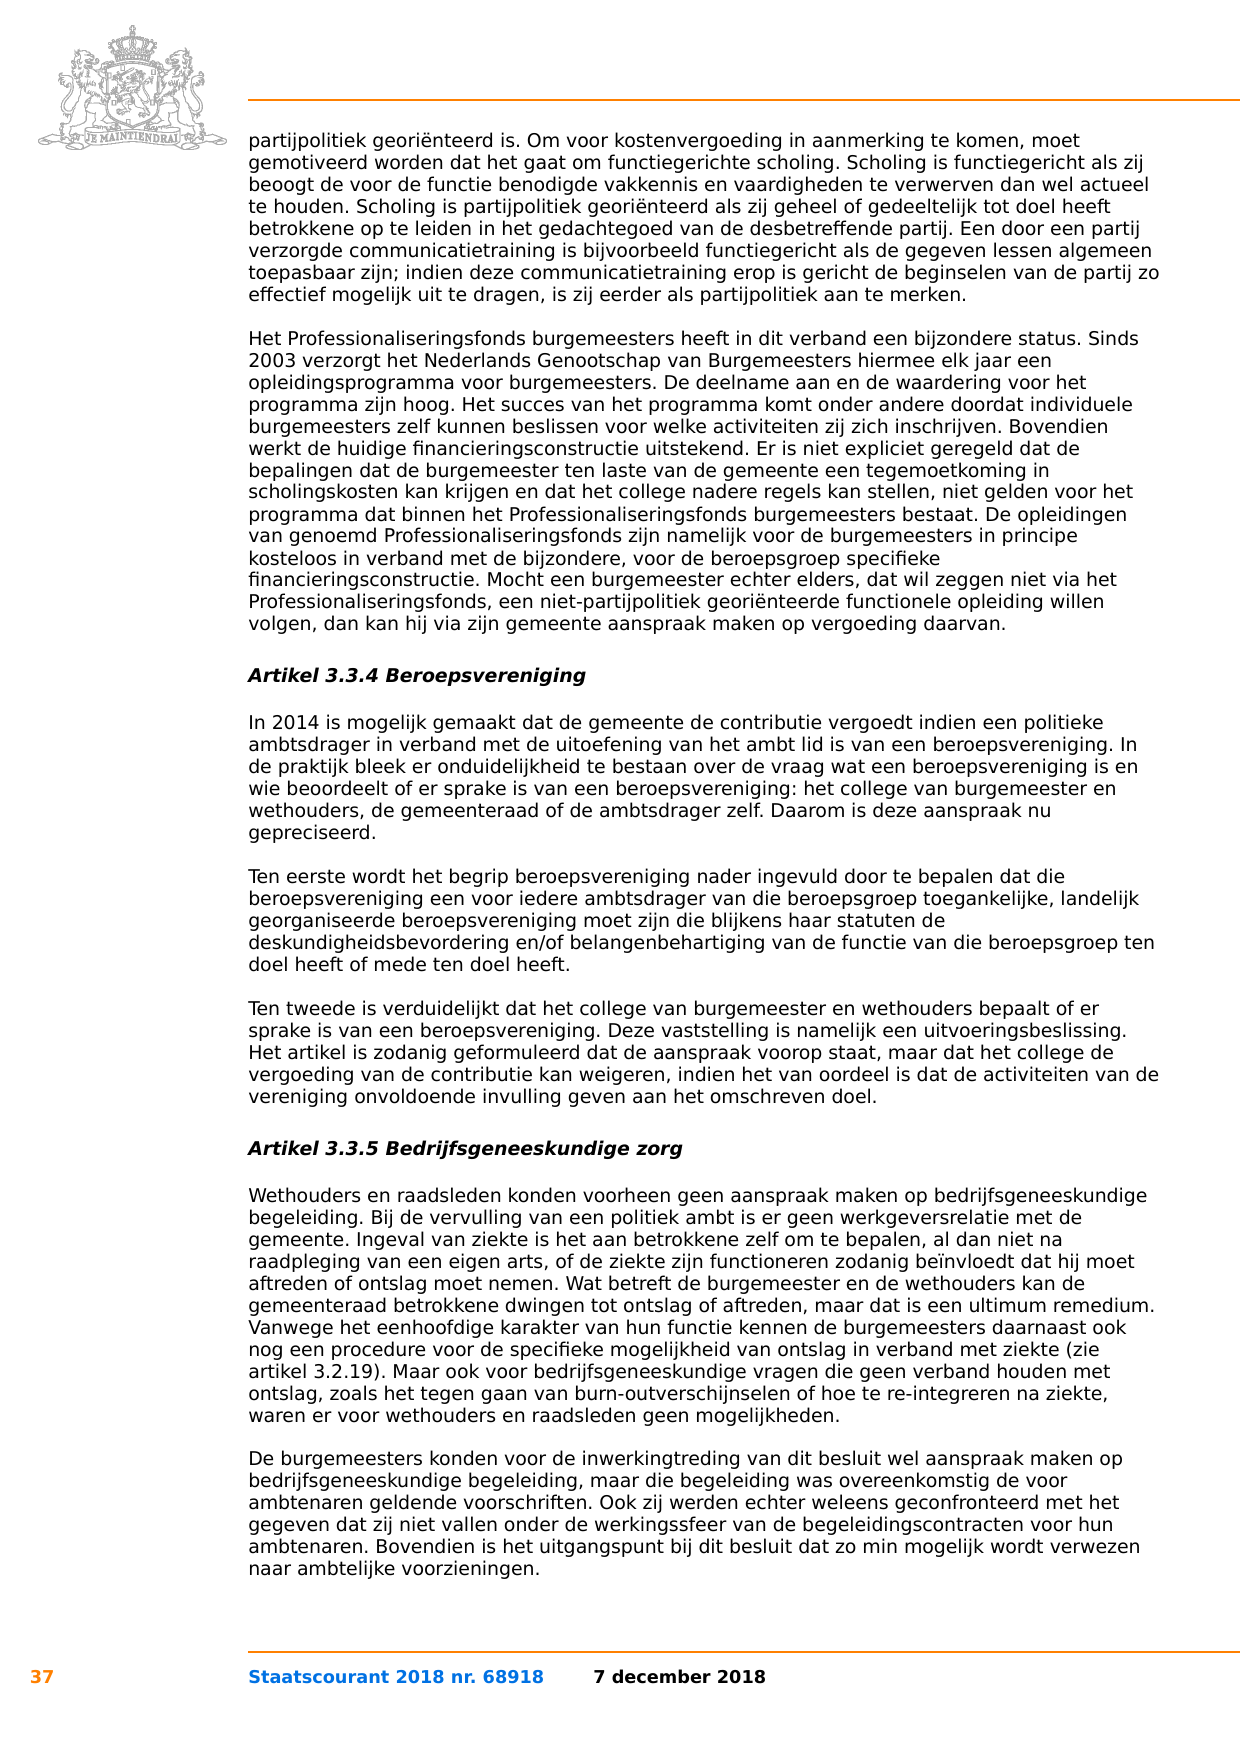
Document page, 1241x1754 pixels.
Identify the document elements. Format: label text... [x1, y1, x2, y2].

text Wethouders en raadsleden konden voorheen geen aanspraak maken op bedrijfsgeneeskundige begeleiding. Bij de vervulling van een politiek ambt is er geen werkgeversrelatie met de gemeente. Ingeval van ziekte is het aan betrokkene zelf om te bepalen, al dan niet na raadpleging van een eigen arts, of de ziekte zijn functioneren zodanig beïnvloedt dat hij moet aftreden of ontslag moet nemen. Wat betreft de burgemeester en de wethouders kan de gemeenteraad betrokkene dwingen tot ontslag of aftreden, maar dat is een ultimum remedium. Vanwege het eenhoofdige karakter van hun functie kennen de burgemeesters daarnaast ook nog een procedure voor de specifieke mogelijkheid van ontslag in verband met ziekte (zie artikel 3.2.19). Maar ook voor bedrijfsgeneeskundige vragen die geen verband houden met ontslag, zoals het tegen gaan van burn-outverschijnselen of hoe te re-integreren na ziekte, waren er voor wethouders en raadsleden geen mogelijkheden. [248, 1185, 1163, 1426]
text De burgemeesters konden voor de inwerkingtreding van dit besluit wel aanspraak maken op bedrijfsgeneeskundige begeleiding, maar die begeleiding was overeenkomstig de voor ambtenaren geldende voorschriften. Ook zij werden echter weleens geconfronteerd met het gegeven dat zij niet vallen onder de werkingssfeer van de begeleidingscontracten voor hun ambtenaren. Bovendien is het uitgangspunt bij dit besluit dat zo min mogelijk wordt verwezen naar ambtelijke voorzieningen. [248, 1448, 1163, 1580]
subtitle Artikel 3.3.4 Beroepsvereniging [248, 665, 1163, 687]
text Het Professionaliseringsfonds burgemeesters heeft in dit verband een bijzondere status. Sinds 2003 verzorgt het Nederlands Genootschap van Burgemeesters hiermee elk jaar een opleidingsprogramma voor burgemeesters. De deelname aan en de waardering voor het programma zijn hoog. Het succes van het programma komt onder andere doordat individuele burgemeesters zelf kunnen beslissen voor welke activiteiten zij zich inschrijven. Bovendien werkt de huidige financieringsconstructie uitstekend. Er is niet expliciet geregeld dat de bepalingen dat de burgemeester ten laste van de gemeente een tegemoetkoming in scholingskosten kan krijgen en dat het college nadere regels kan stellen, niet gelden voor het programma dat binnen het Professionaliseringsfonds burgemeesters bestaat. De opleidingen van genoemd Professionaliseringsfonds zijn namelijk voor de burgemeesters in principe kosteloos in verband met de bijzondere, voor de beroepsgroep specifieke financieringsconstructie. Mocht een burgemeester echter elders, dat wil zeggen niet via het Professionaliseringsfonds, een niet-partijpolitiek georiënteerde functionele opleiding willen volgen, dan kan hij via zijn gemeente aanspraak maken op vergoeding daarvan. [248, 328, 1163, 635]
subtitle Artikel 3.3.5 Bedrijfsgeneeskundige zorg [248, 1138, 1163, 1160]
text Ten tweede is verduidelijkt dat het college van burgemeester en wethouders bepaalt of er sprake is van een beroepsvereniging. Deze vaststelling is namelijk een uitvoeringsbeslissing. Het artikel is zodanig geformuleerd dat de aanspraak voorop staat, maar dat het college de vergoeding van de contributie kan weigeren, indien het van oordeel is dat de activiteiten van de vereniging onvoldoende invulling geven aan het omschreven doel. [248, 998, 1163, 1108]
text partijpolitiek georiënteerd is. Om voor kostenvergoeding in aanmerking te komen, moet gemotiveerd worden dat het gaat om functiegerichte scholing. Scholing is functiegericht als zij beoogt de voor de functie benodigde vakkennis en vaardigheden te verwerven dan wel actueel te houden. Scholing is partijpolitiek georiënteerd als zij geheel of gedeeltelijk tot doel heeft betrokkene op te leiden in het gedachtegoed van de desbetreffende partij. Een door een partij verzorgde communicatietraining is bijvoorbeeld functiegericht als de gegeven lessen algemeen toepasbaar zijn; indien deze communicatietraining erop is gericht de beginselen van de partij zo effectief mogelijk uit te dragen, is zij eerder als partijpolitiek aan te merken. [248, 130, 1163, 306]
text Ten eerste wordt het begrip beroepsvereniging nader ingevuld door te bepalen dat die beroepsvereniging een voor iedere ambtsdrager van die beroepsgroep toegankelijke, landelijk georganiseerde beroepsvereniging moet zijn die blijkens haar statuten de deskundigheidsbevordering en/of belangenbehartiging van de functie van die beroepsgroep ten doel heeft of mede ten doel heeft. [248, 866, 1163, 976]
picture [38, 25, 227, 150]
text In 2014 is mogelijk gemaakt dat de gemeente de contributie vergoedt indien een politieke ambtsdrager in verband met de uitoefening van het ambt lid is van een beroepsvereniging. In de praktijk bleek er onduidelijkheid te bestaan over de vraag wat een beroepsvereniging is en wie beoordeelt of er sprake is van een beroepsvereniging: het college van burgemeester en wethouders, de gemeenteraad of de ambtsdrager zelf. Daarom is deze aanspraak nu gepreciseerd. [248, 712, 1163, 844]
